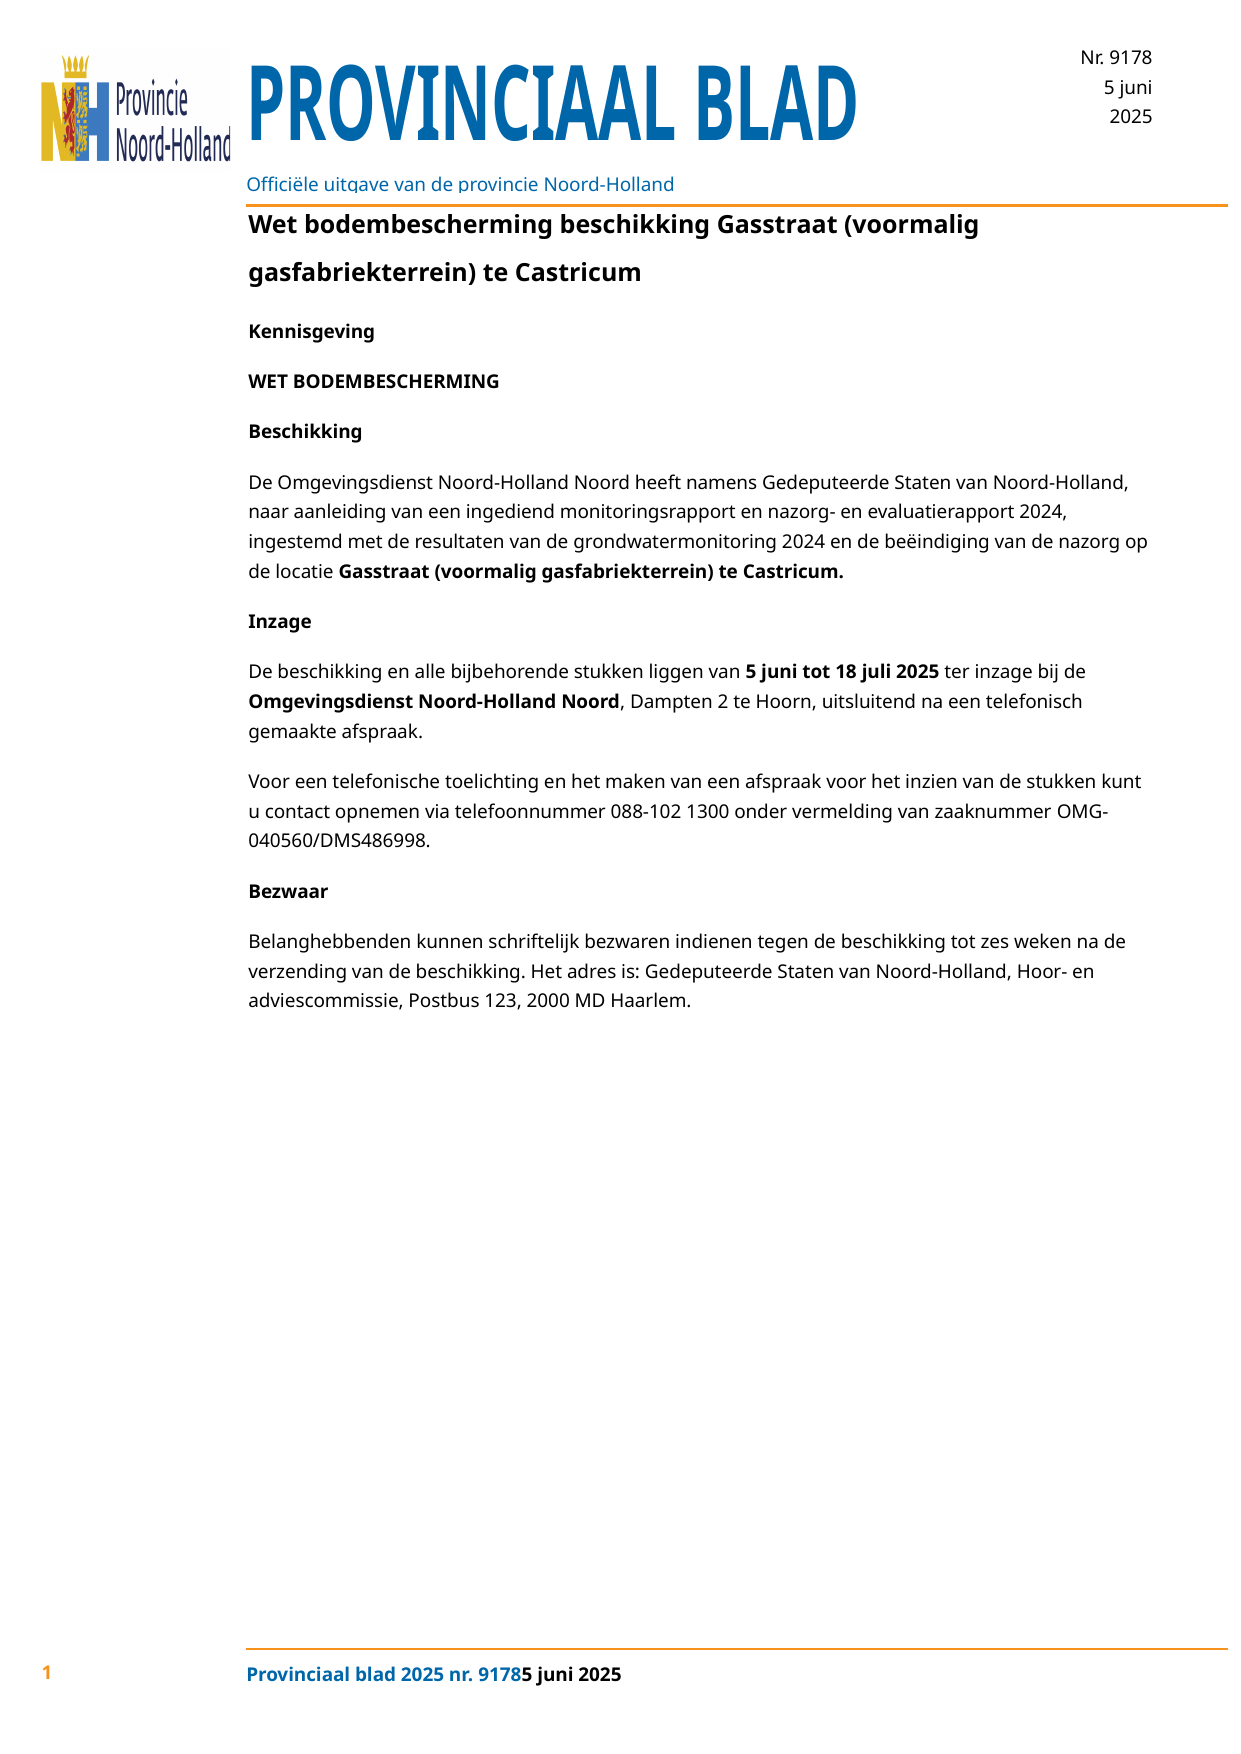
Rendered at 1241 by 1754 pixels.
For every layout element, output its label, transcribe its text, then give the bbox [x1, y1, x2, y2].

text Voor een telefonische toelichting en het maken van een afspraak voor het inzien van de stukken kunt u contact opnemen via telefoonnummer 088-102 1300 onder vermelding van zaaknummer OMG-040560/DMS486998. [248, 768, 1152, 853]
text Beschikking [248, 419, 1152, 444]
text Belanghebbenden kunnen schriftelijk bezwaren indienen tegen de beschikking tot zes weken na de verzending van de beschikking. Het adres is: Gedeputeerde Staten van Noord-Holland, Hoor- en adviescommissie, Postbus 123, 2000 MD Haarlem. [248, 928, 1152, 1013]
text De Omgevingsdienst Noord-Holland Noord heeft namens Gedeputeerde Staten van Noord-Holland, naar aanleiding van een ingediend monitoringsrapport en nazorg- en evaluatierapport 2024, ingestemd met de resultaten van de grondwatermonitoring 2024 en de beëindiging van de nazorg op de locatie Gasstraat (voormalig gasfabriekterrein) te Castricum. [248, 469, 1152, 584]
text De beschikking en alle bijbehorende stukken liggen van 5 juni tot 18 juli 2025 ter inzage bij de Omgevingsdienst Noord-Holland Noord, Dampten 2 te Hoorn, uitsluitend na een telefonisch gemaakte afspraak. [248, 659, 1152, 744]
text Wet bodembescherming beschikking Gasstraat (voormalig gasfabriekterrein) te Castricum [248, 207, 1152, 288]
text WET BODEMBESCHERMING [248, 368, 1152, 394]
picture [41, 47, 231, 172]
text Kennisgeving [248, 318, 1152, 344]
text Inzage [248, 608, 1152, 634]
text Bezwaar [248, 878, 1152, 904]
